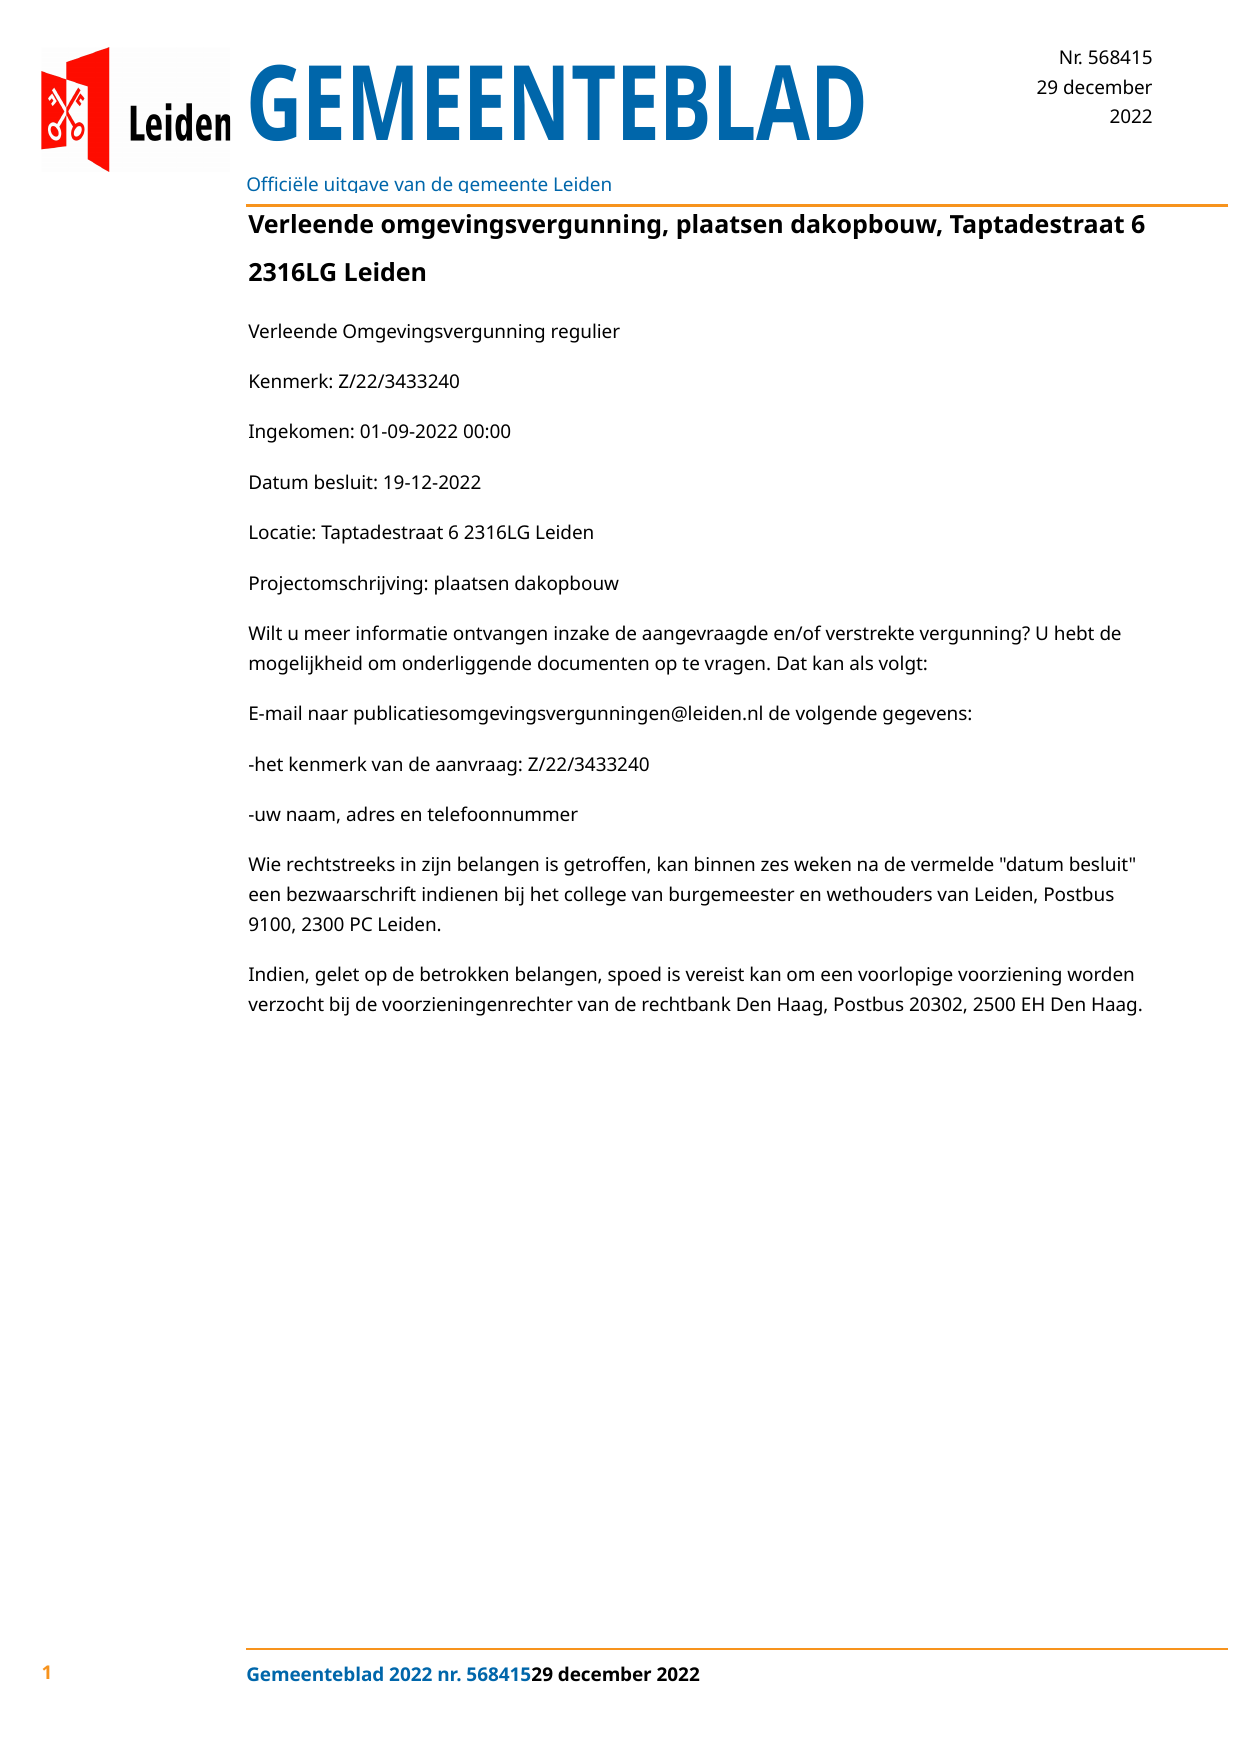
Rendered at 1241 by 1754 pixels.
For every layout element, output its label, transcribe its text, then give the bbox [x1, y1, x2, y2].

text Kenmerk: Z/22/3433240 [248, 368, 1152, 394]
text Locatie: Taptadestraat 6 2316LG Leiden [248, 519, 1152, 545]
text Datum besluit: 19-12-2022 [248, 469, 1152, 495]
text Indien, gelet op de betrokken belangen, spoed is vereist kan om een voorlopige voorziening worden verzocht bij de voorzieningenrechter van de rechtbank Den Haag, Postbus 20302, 2500 EH Den Haag. [248, 961, 1152, 1017]
text Projectomschrijving: plaatsen dakopbouw [248, 570, 1152, 596]
text Wie rechtstreeks in zijn belangen is getroffen, kan binnen zes weken na de vermelde "datum besluit" een bezwaarschrift indienen bij het college van burgemeester en wethouders van Leiden, Postbus 9100, 2300 PC Leiden. [248, 852, 1152, 937]
text E-mail naar publicatiesomgevingsvergunningen@leiden.nl de volgende gegevens: [248, 700, 1152, 726]
text Ingekomen: 01-09-2022 00:00 [248, 419, 1152, 444]
text Wilt u meer informatie ontvangen inzake de aangevraagde en/of verstrekte vergunning? U hebt de mogelijkheid om onderliggende documenten op te vragen. Dat kan als volgt: [248, 620, 1152, 676]
text -uw naam, adres en telefoonnummer [248, 801, 1152, 827]
text -het kenmerk van de aanvraag: Z/22/3433240 [248, 751, 1152, 777]
text Verleende Omgevingsvergunning regulier [248, 318, 1152, 344]
text Verleende omgevingsvergunning, plaatsen dakopbouw, Taptadestraat 6 2316LG Leiden [248, 207, 1152, 288]
picture [41, 47, 231, 172]
